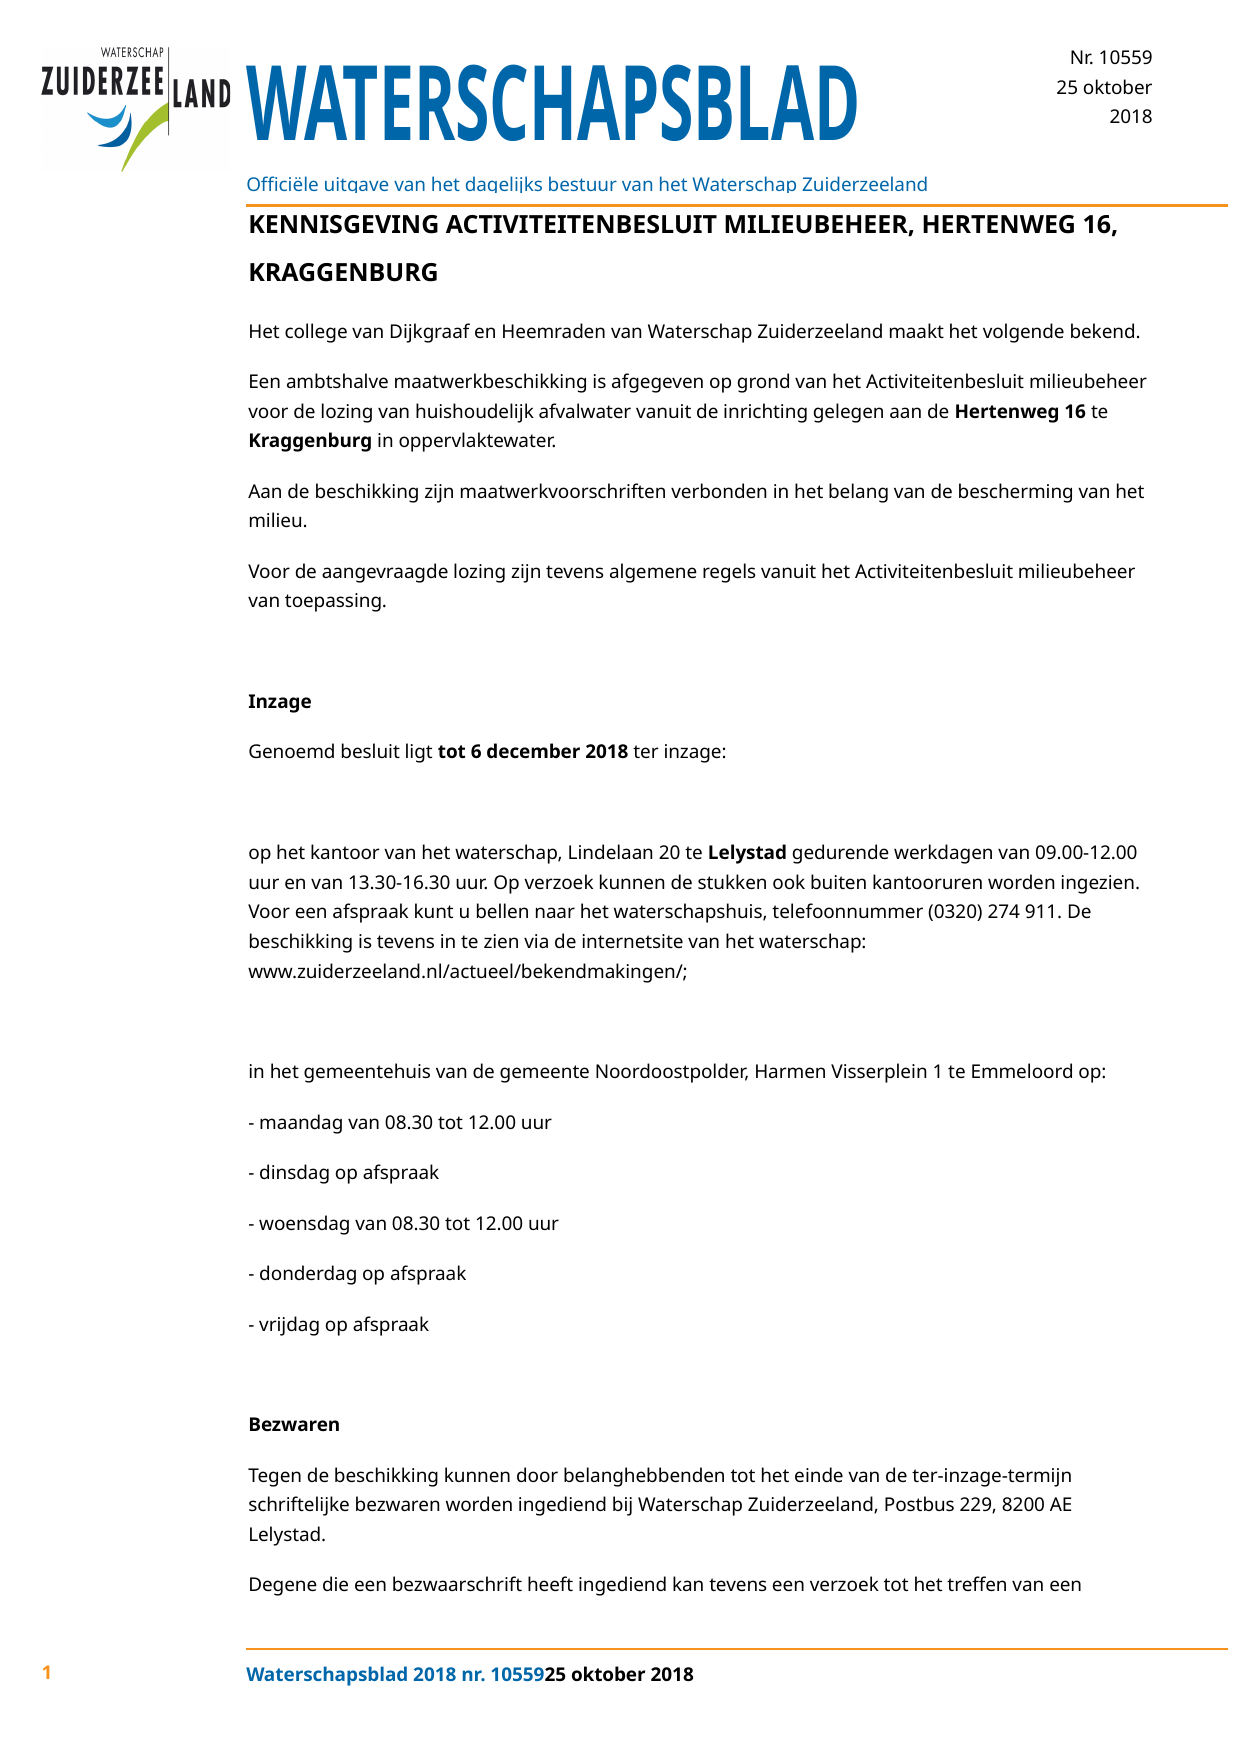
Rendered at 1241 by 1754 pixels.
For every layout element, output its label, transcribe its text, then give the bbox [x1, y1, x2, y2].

text - maandag van 08.30 tot 12.00 uur [248, 1109, 1152, 1135]
text - woensdag van 08.30 tot 12.00 uur [248, 1210, 1152, 1236]
text - dinsdag op afspraak [248, 1159, 1152, 1185]
text Een ambtshalve maatwerkbeschikking is afgegeven op grond van het Activiteitenbesluit milieu­beheer voor de lozing van huishoudelijk afvalwater vanuit de inrichting gelegen aan de Hertenweg 16 te Kraggenburg in oppervlaktewater. [248, 368, 1152, 453]
text op het kantoor van het waterschap, Lindelaan 20 te Lelystad gedurende werkdagen van 09.00-12.00 uur en van 13.30-16.30 uur. Op verzoek kunnen de stukken ook buiten kantooruren worden ingezien. Voor een afspraak kunt u bellen naar het water­schapshuis, telefoonnummer (0320) 274 911. De beschikking is tevens in te zien via de internetsite van het waterschap: www.zuiderzeeland.nl/actueel/bekendmakingen/; [248, 839, 1152, 984]
text Aan de beschikking zijn maatwerkvoorschriften verbonden in het belang van de bescherming van het milieu. [248, 478, 1152, 533]
text in het gemeentehuis van de gemeente Noordoostpolder, Harmen Visserplein 1 te Emmeloord op: [248, 1059, 1152, 1084]
text Inzage [248, 688, 1152, 714]
text KENNISGEVING ACTIVITEITENBESLUIT MILIEUBEHEER, HERTENWEG 16, KRAGGENBURG [248, 207, 1152, 288]
text Het college van Dijkgraaf en Heemraden van Waterschap Zuiderzeeland maakt het volgende bekend. [248, 318, 1152, 344]
text Degene die een bezwaarschrift heeft ingediend kan tevens een verzoek tot het treffen van een [248, 1572, 1152, 1597]
picture [41, 47, 231, 172]
text Tegen de beschikking kunnen door belanghebbenden tot het einde van de ter-inzage-termijn schriftelijke bezwaren worden ingediend bij Waterschap Zuiderzeeland, Postbus 229, 8200 AE Lelystad. [248, 1462, 1152, 1547]
text - vrijdag op afspraak [248, 1311, 1152, 1337]
text Voor de aangevraagde lozing zijn tevens algemene regels vanuit het Activiteitenbesluit milieubeheer van toepassing. [248, 558, 1152, 613]
text - donderdag op afspraak [248, 1260, 1152, 1286]
text Genoemd besluit ligt tot 6 december 2018 ter inzage: [248, 739, 1152, 764]
text Bezwaren [248, 1412, 1152, 1437]
